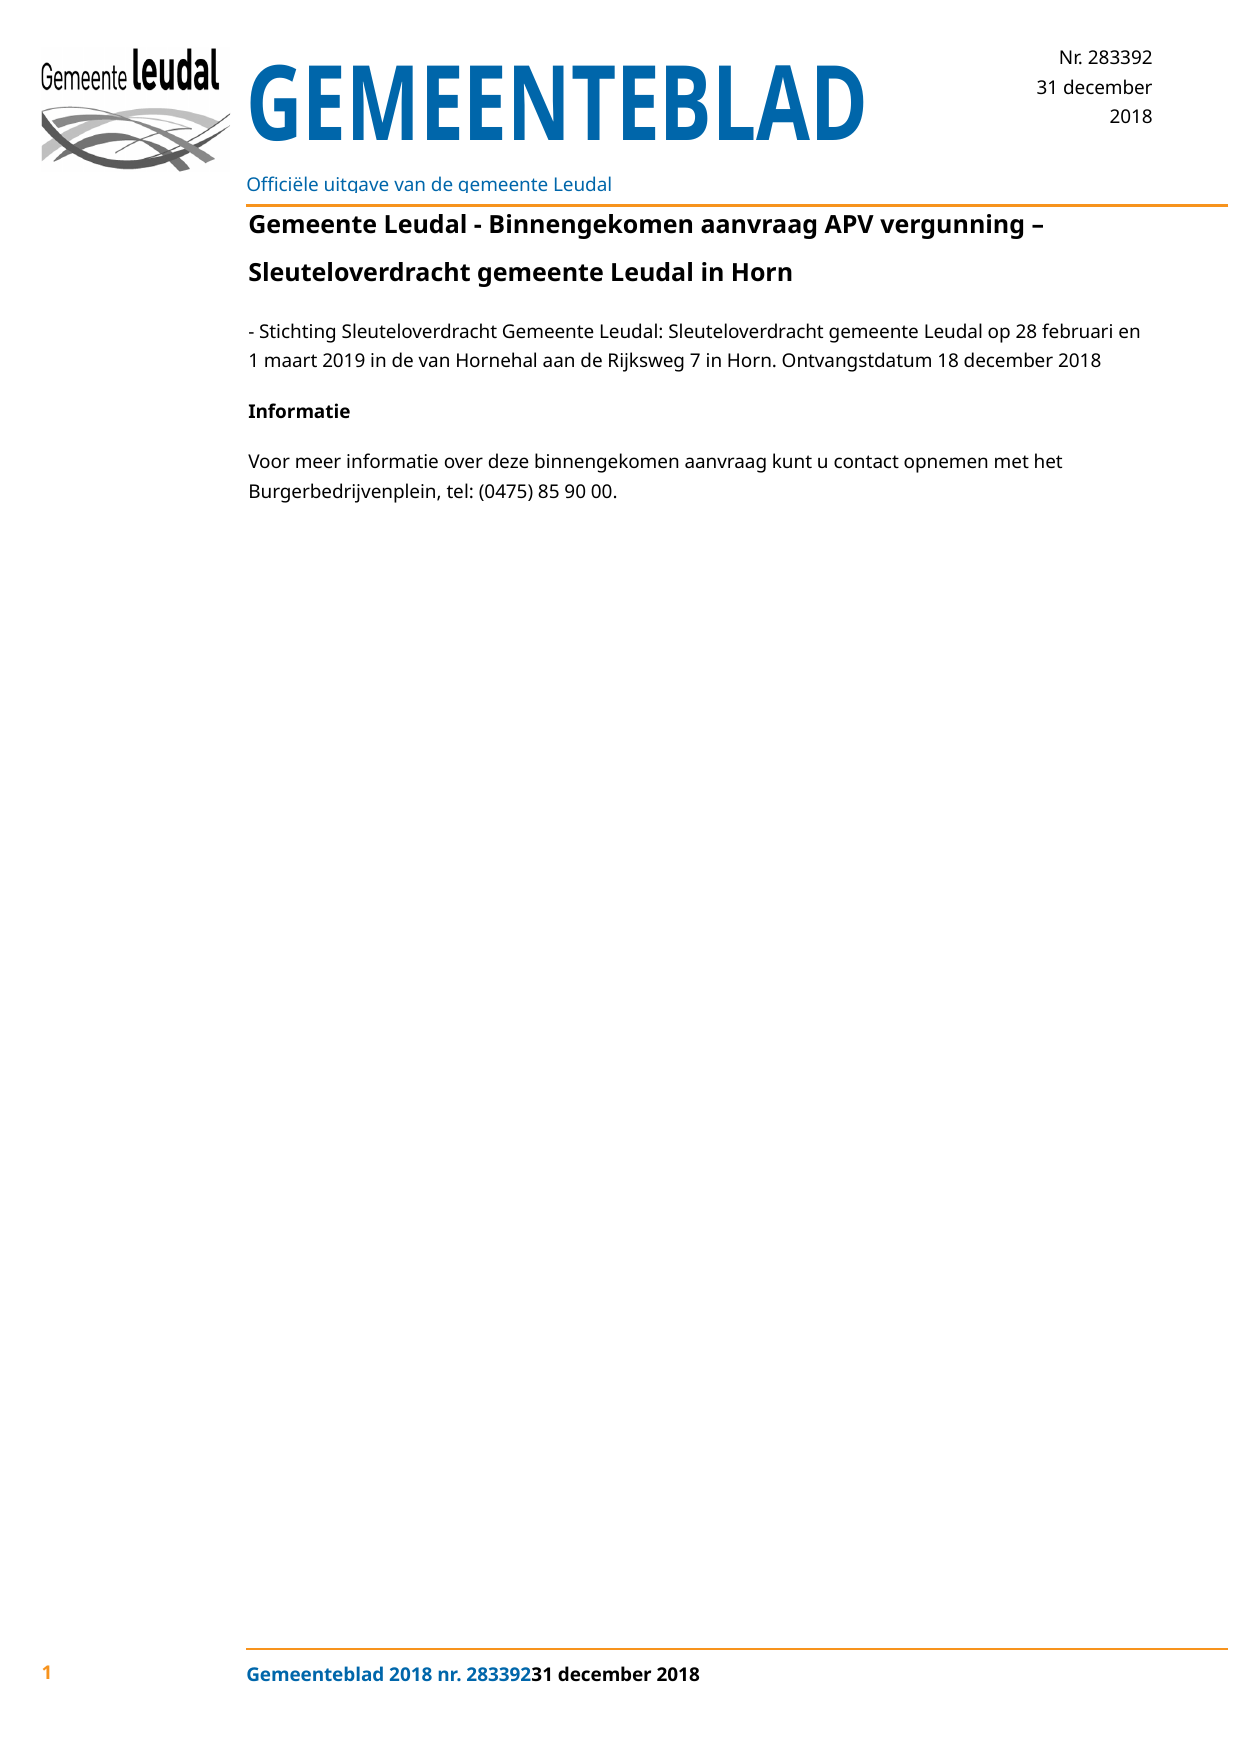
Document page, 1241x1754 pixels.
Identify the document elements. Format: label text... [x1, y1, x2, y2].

text Voor meer informatie over deze binnengekomen aanvraag kunt u contact opnemen met het Burgerbedrijvenplein, tel: (0475) 85 90 00. [248, 448, 1152, 504]
text - Stichting Sleuteloverdracht Gemeente Leudal: Sleuteloverdracht gemeente Leudal op 28 februari en 1 maart 2019 in de van Hornehal aan de Rijksweg 7 in Horn. Ontvangstdatum 18 december 2018 [248, 318, 1152, 373]
picture [41, 47, 231, 172]
text Gemeente Leudal - Binnengekomen aanvraag APV vergunning – Sleuteloverdracht gemeente Leudal in Horn [248, 207, 1152, 288]
text Informatie [248, 398, 1152, 424]
